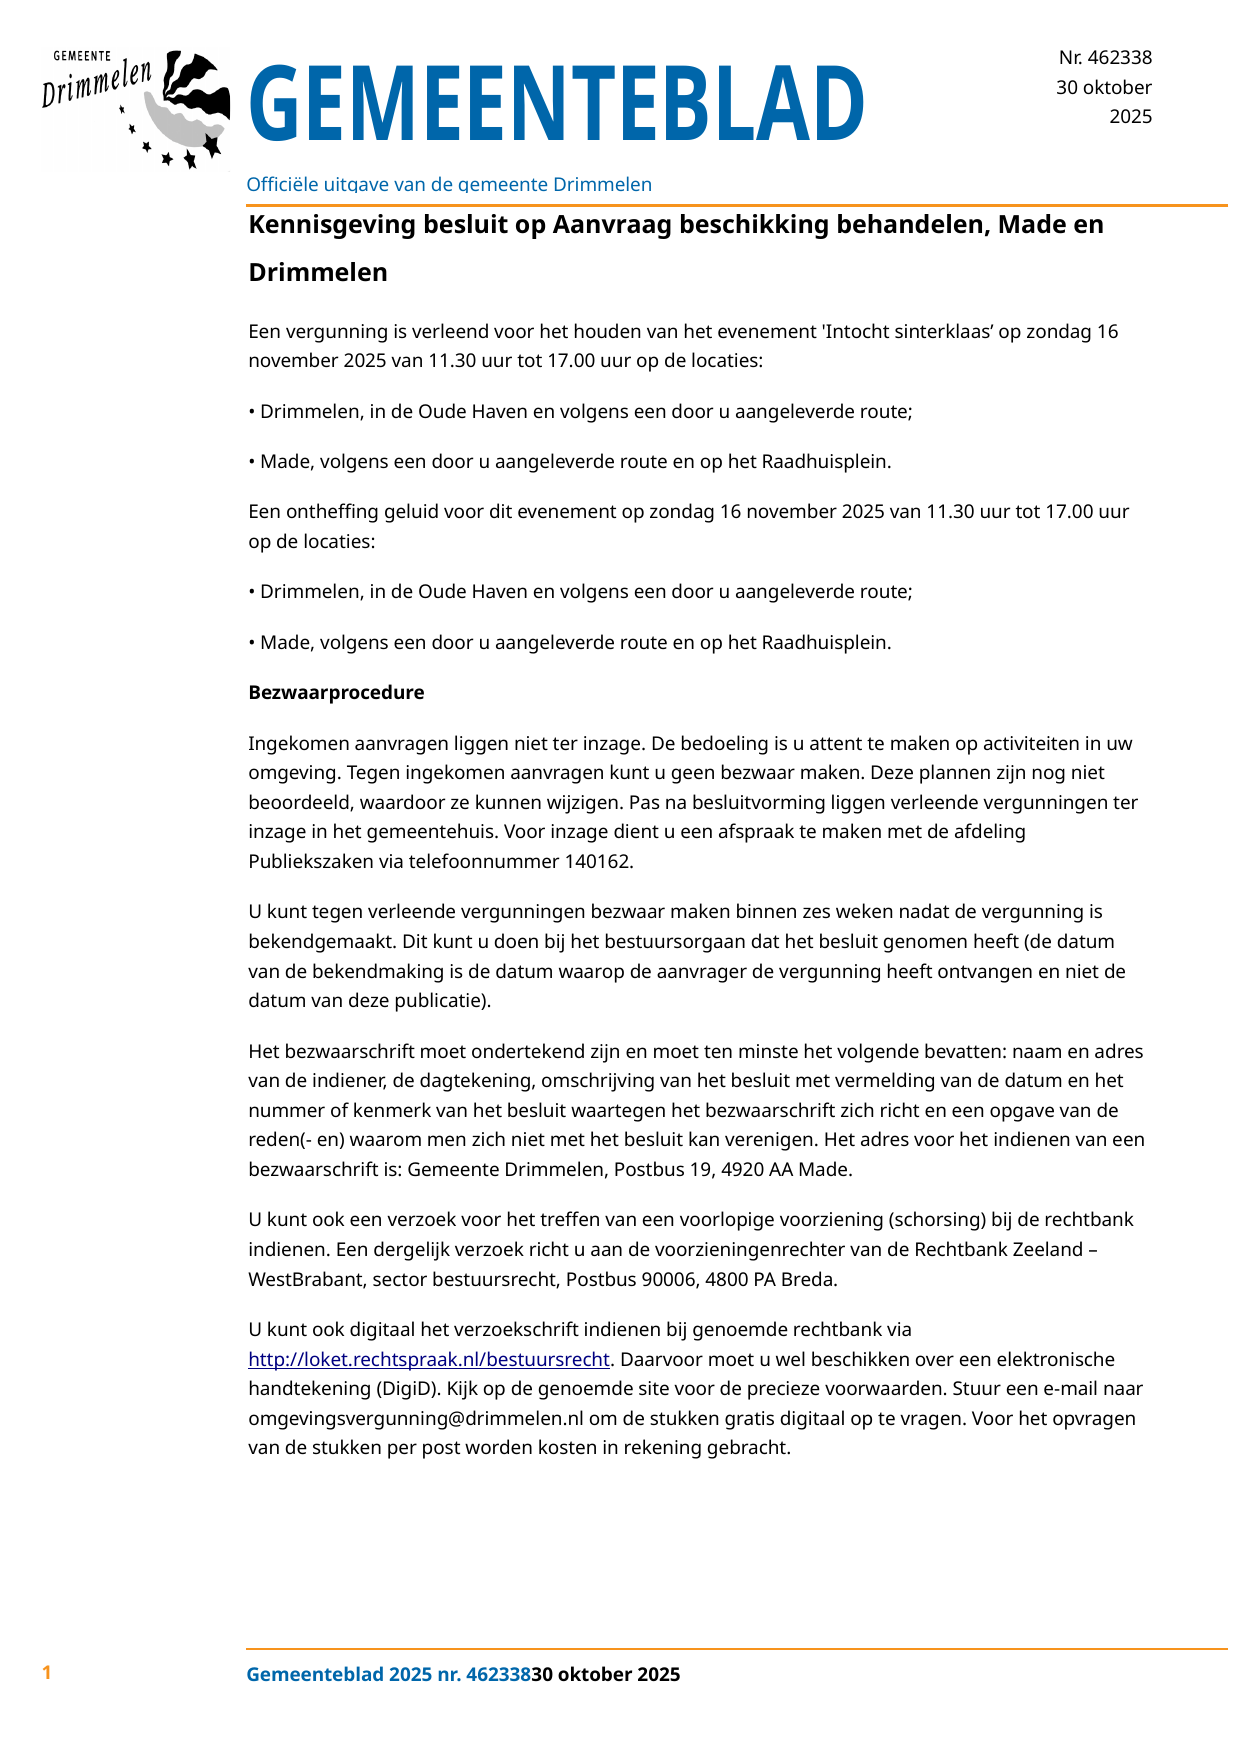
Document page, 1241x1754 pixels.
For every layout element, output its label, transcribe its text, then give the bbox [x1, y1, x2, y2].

text • Drimmelen, in de Oude Haven en volgens een door u aangeleverde route; [248, 398, 1152, 424]
text Bezwaarprocedure [248, 679, 1152, 705]
picture [41, 47, 231, 172]
text • Drimmelen, in de Oude Haven en volgens een door u aangeleverde route; [248, 579, 1152, 604]
text Het bezwaarschrift moet ondertekend zijn en moet ten minste het volgende bevatten: naam en adres van de indiener, de dagtekening, omschrijving van het besluit met vermelding van de datum en het nummer of kenmerk van het besluit waartegen het bezwaarschrift zich richt en een opgave van de reden(- en) waarom men zich niet met het besluit kan verenigen. Het adres voor het indienen van een bezwaarschrift is: Gemeente Drimmelen, Postbus 19, 4920 AA Made. [248, 1038, 1152, 1182]
text • Made, volgens een door u aangeleverde route en op het Raadhuisplein. [248, 629, 1152, 655]
text Ingekomen aanvragen liggen niet ter inzage. De bedoeling is u attent te maken op activiteiten in uw omgeving. Tegen ingekomen aanvragen kunt u geen bezwaar maken. Deze plannen zijn nog niet beoordeeld, waardoor ze kunnen wijzigen. Pas na besluitvorming liggen verleende vergunningen ter inzage in het gemeentehuis. Voor inzage dient u een afspraak te maken met de afdeling Publiekszaken via telefoonnummer 140162. [248, 730, 1152, 874]
text • Made, volgens een door u aangeleverde route en op het Raadhuisplein. [248, 448, 1152, 474]
text U kunt ook digitaal het verzoekschrift indienen bij genoemde rechtbank via http://loket.rechtspraak.nl/bestuursrecht. Daarvoor moet u wel beschikken over een elektronische handtekening (DigiD). Kijk op de genoemde site voor de precieze voorwaarden. Stuur een e-mail naar omgevingsvergunning@drimmelen.nl om de stukken gratis digitaal op te vragen. Voor het opvragen van de stukken per post worden kosten in rekening gebracht. [248, 1316, 1152, 1460]
text U kunt ook een verzoek voor het treffen van een voorlopige voorziening (schorsing) bij de rechtbank indienen. Een dergelijk verzoek richt u aan de voorzieningenrechter van de Rechtbank Zeeland – WestBrabant, sector bestuursrecht, Postbus 90006, 4800 PA Breda. [248, 1207, 1152, 1292]
text Een ontheffing geluid voor dit evenement op zondag 16 november 2025 van 11.30 uur tot 17.00 uur op de locaties: [248, 499, 1152, 554]
text Een vergunning is verleend voor het houden van het evenement 'Intocht sinterklaas’ op zondag 16 november 2025 van 11.30 uur tot 17.00 uur op de locaties: [248, 318, 1152, 373]
text U kunt tegen verleende vergunningen bezwaar maken binnen zes weken nadat de vergunning is bekendgemaakt. Dit kunt u doen bij het bestuursorgaan dat het besluit genomen heeft (de datum van de bekendmaking is de datum waarop de aanvrager de vergunning heeft ontvangen en niet de datum van deze publicatie). [248, 899, 1152, 1013]
text Kennisgeving besluit op Aanvraag beschikking behandelen, Made en Drimmelen [248, 207, 1152, 288]
